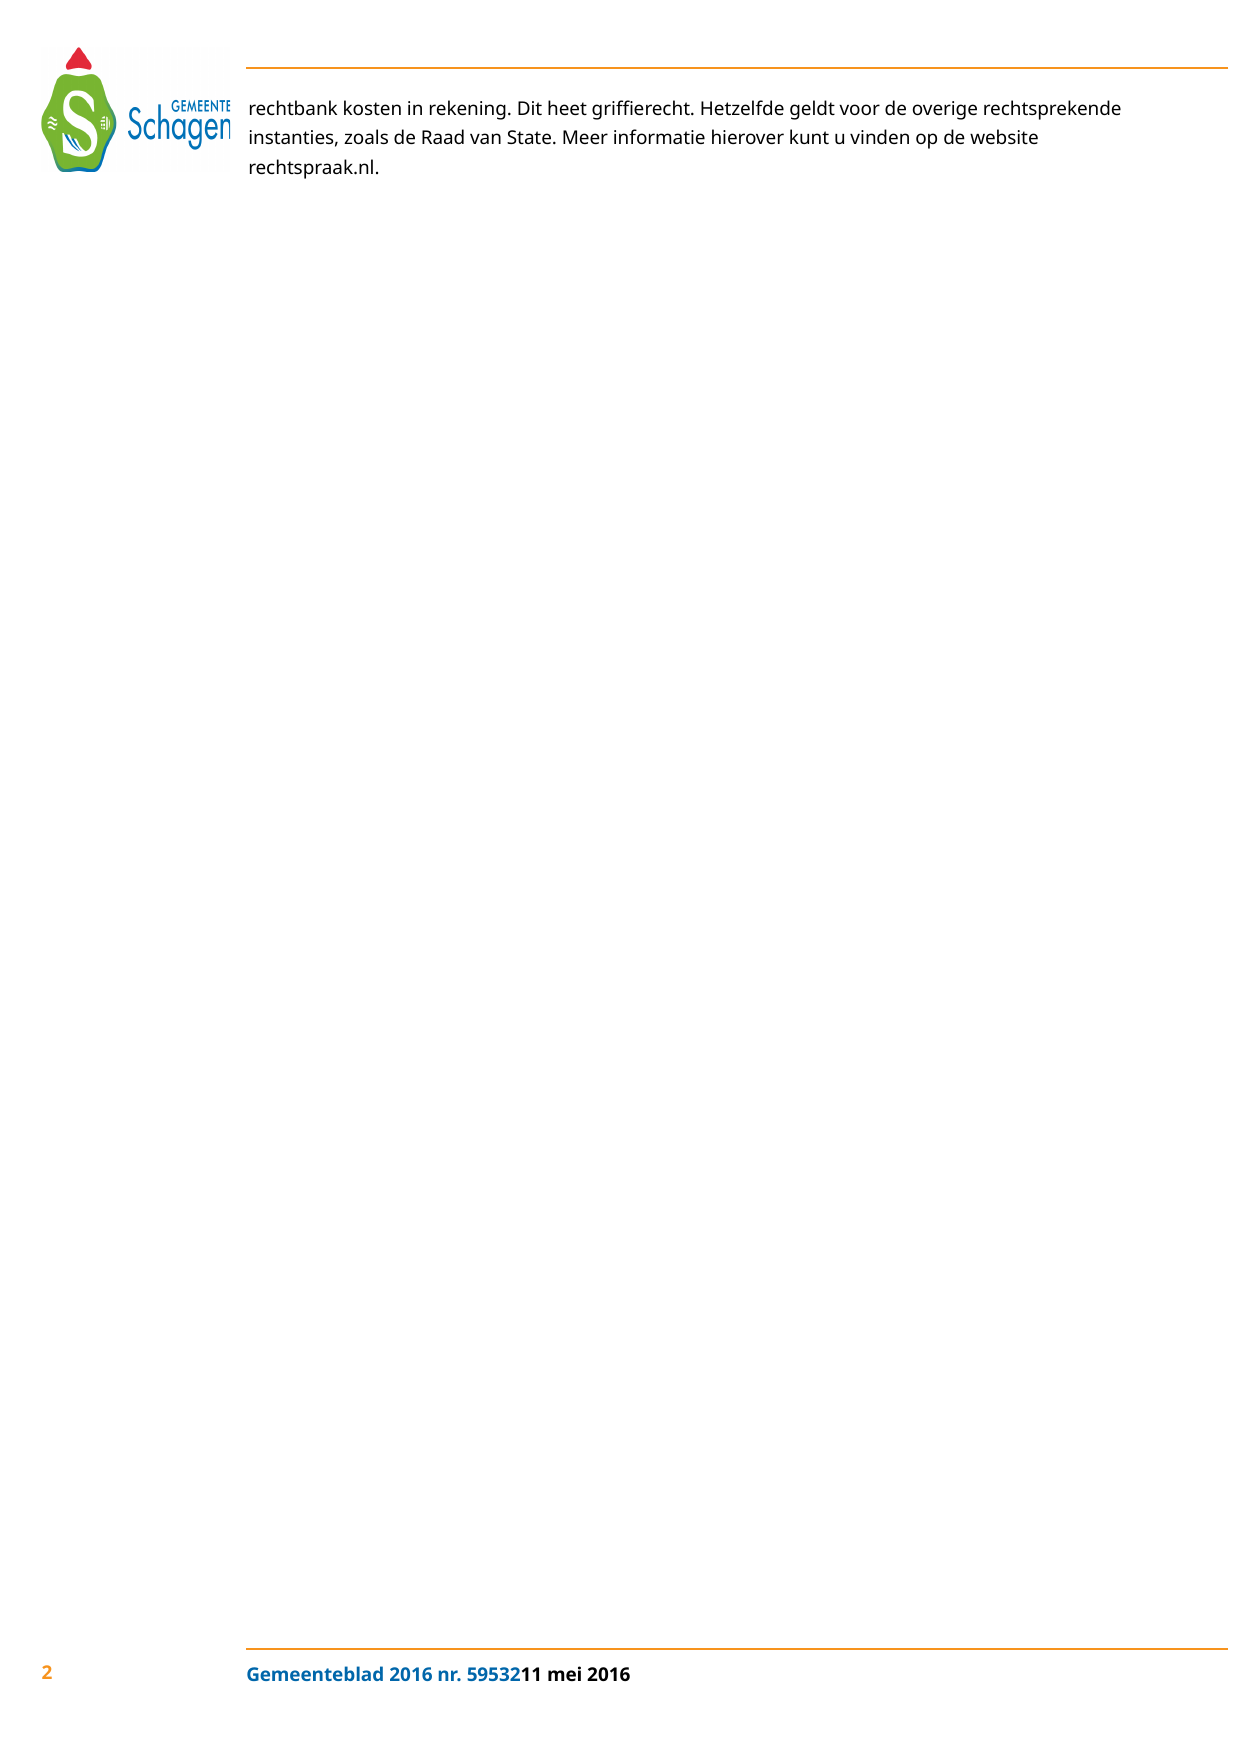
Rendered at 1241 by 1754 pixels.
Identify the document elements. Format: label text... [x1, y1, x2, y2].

text rechtbank kosten in rekening. Dit heet griffierecht. Hetzelfde geldt voor de overige rechtsprekende instanties, zoals de Raad van State. Meer informatie hierover kunt u vinden op de website rechtspraak.nl. [248, 95, 1152, 180]
picture [41, 47, 231, 172]
